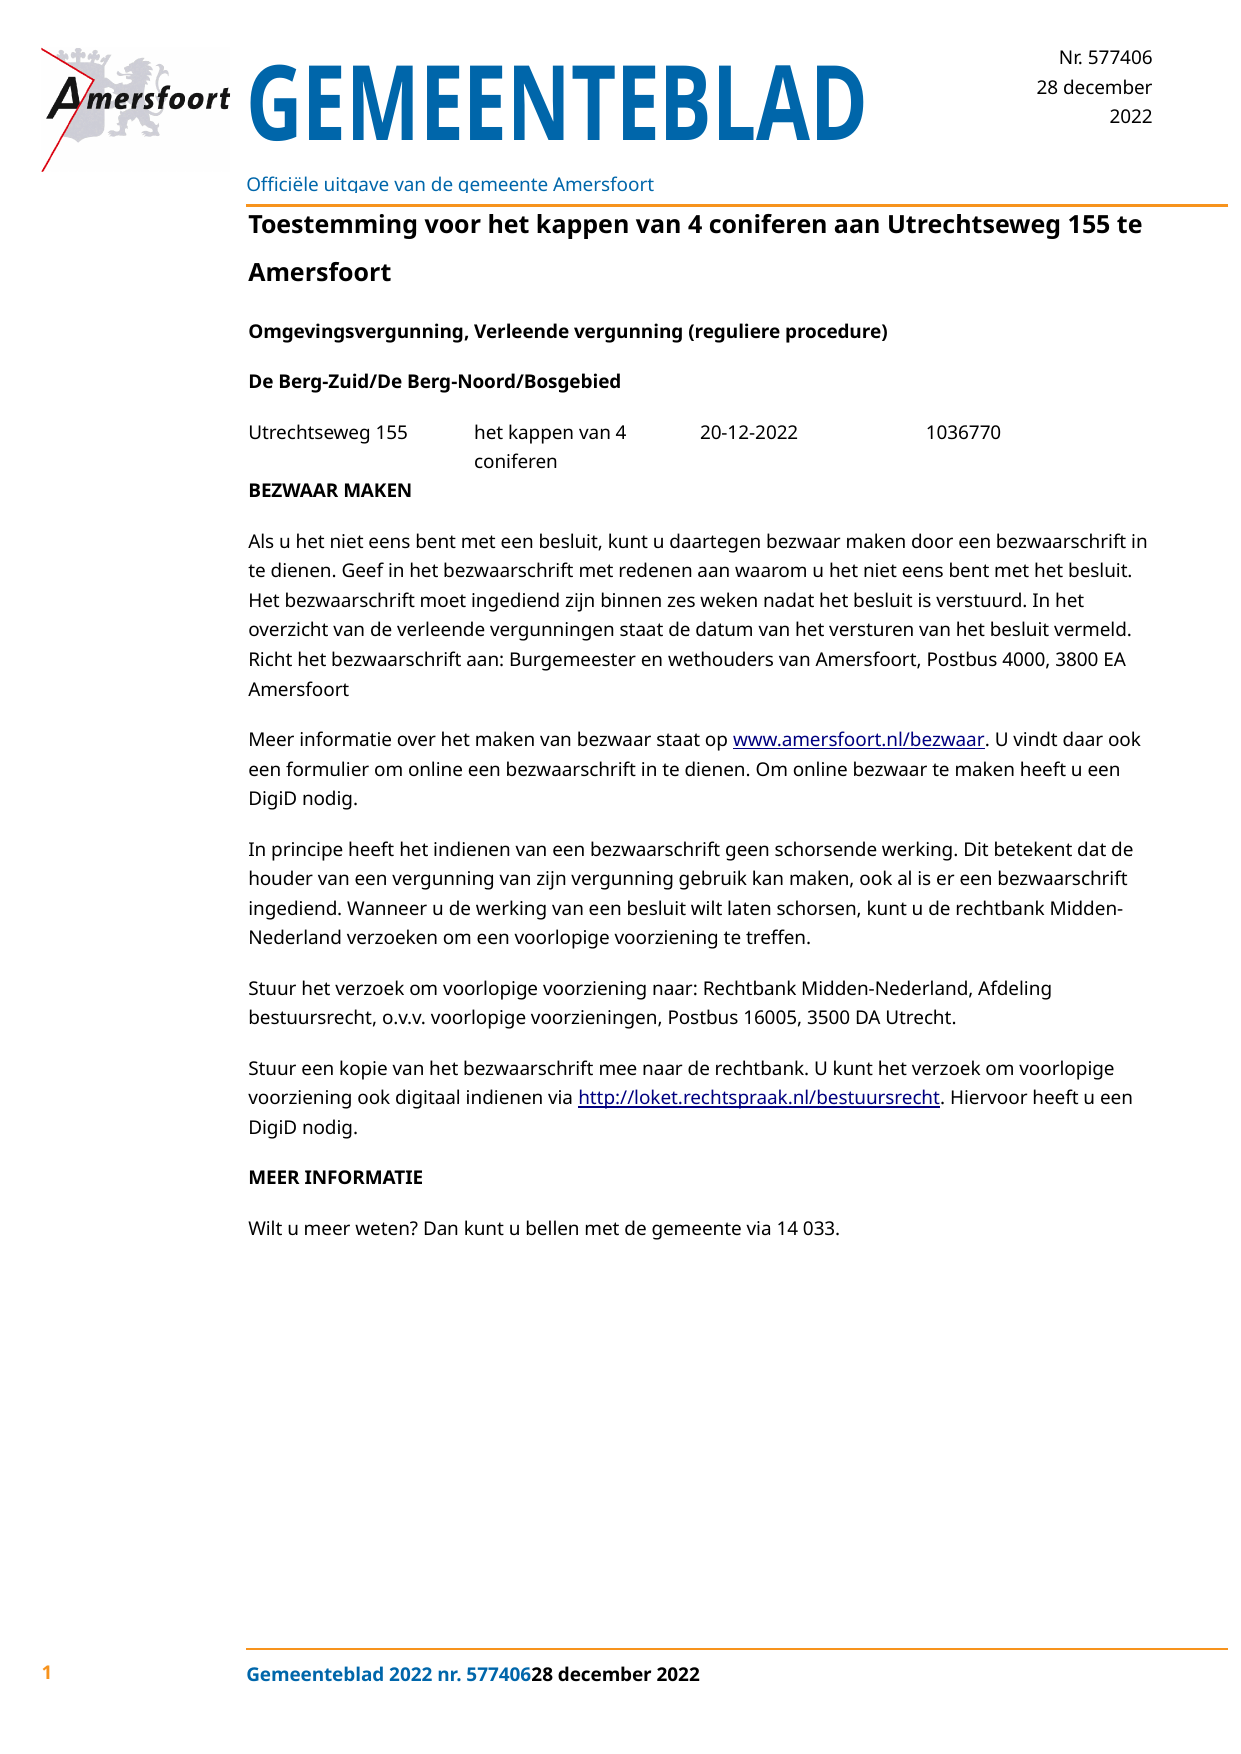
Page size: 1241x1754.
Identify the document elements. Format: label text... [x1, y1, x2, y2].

table_header het kappen van 4 coniferen [474, 419, 700, 474]
table_header Utrechtseweg 155 [248, 419, 474, 474]
text Meer informatie over het maken van bezwaar staat op www.amersfoort.nl/bezwaar. U vindt daar ook een formulier om online een bezwaarschrift in te dienen. Om online bezwaar te maken heeft u een DigiD nodig. [248, 726, 1152, 811]
text Wilt u meer weten? Dan kunt u bellen met de gemeente via 14 033. [248, 1215, 1152, 1241]
text In principe heeft het indienen van een bezwaarschrift geen schorsende werking. Dit betekent dat de houder van een vergunning van zijn vergunning gebruik kan maken, ook al is er een bezwaarschrift ingediend. Wanneer u de werking van een besluit wilt laten schorsen, kunt u de rechtbank Midden-Nederland verzoeken om een voorlopige voorziening te treffen. [248, 836, 1152, 950]
table_header 1036770 [926, 419, 1152, 474]
text Omgevingsvergunning, Verleende vergunning (reguliere procedure) [248, 318, 1152, 344]
text BEZWAAR MAKEN [248, 477, 1152, 503]
table_header 20-12-2022 [700, 419, 926, 474]
text De Berg-Zuid/De Berg-Noord/Bosgebied [248, 368, 1152, 394]
text MEER INFORMATIE [248, 1164, 1152, 1190]
text Stuur het verzoek om voorlopige voorziening naar: Rechtbank Midden-Nederland, Afdeling bestuursrecht, o.v.v. voorlopige voorzieningen, Postbus 16005, 3500 DA Utrecht. [248, 975, 1152, 1030]
text Als u het niet eens bent met een besluit, kunt u daartegen bezwaar maken door een bezwaarschrift in te dienen. Geef in het bezwaarschrift met redenen aan waarom u het niet eens bent met het besluit. Het bezwaarschrift moet ingediend zijn binnen zes weken nadat het besluit is verstuurd. In het overzicht van de verleende vergunningen staat de datum van het versturen van het besluit vermeld. Richt het bezwaarschrift aan: Burgemeester en wethouders van Amersfoort, Postbus 4000, 3800 EA Amersfoort [248, 528, 1152, 701]
picture [41, 47, 231, 172]
text Stuur een kopie van het bezwaarschrift mee naar de rechtbank. U kunt het verzoek om voorlopige voorziening ook digitaal indienen via http://loket.rechtspraak.nl/bestuursrecht. Hiervoor heeft u een DigiD nodig. [248, 1055, 1152, 1140]
text Toestemming voor het kappen van 4 coniferen aan Utrechtseweg 155 te Amersfoort [248, 207, 1152, 288]
